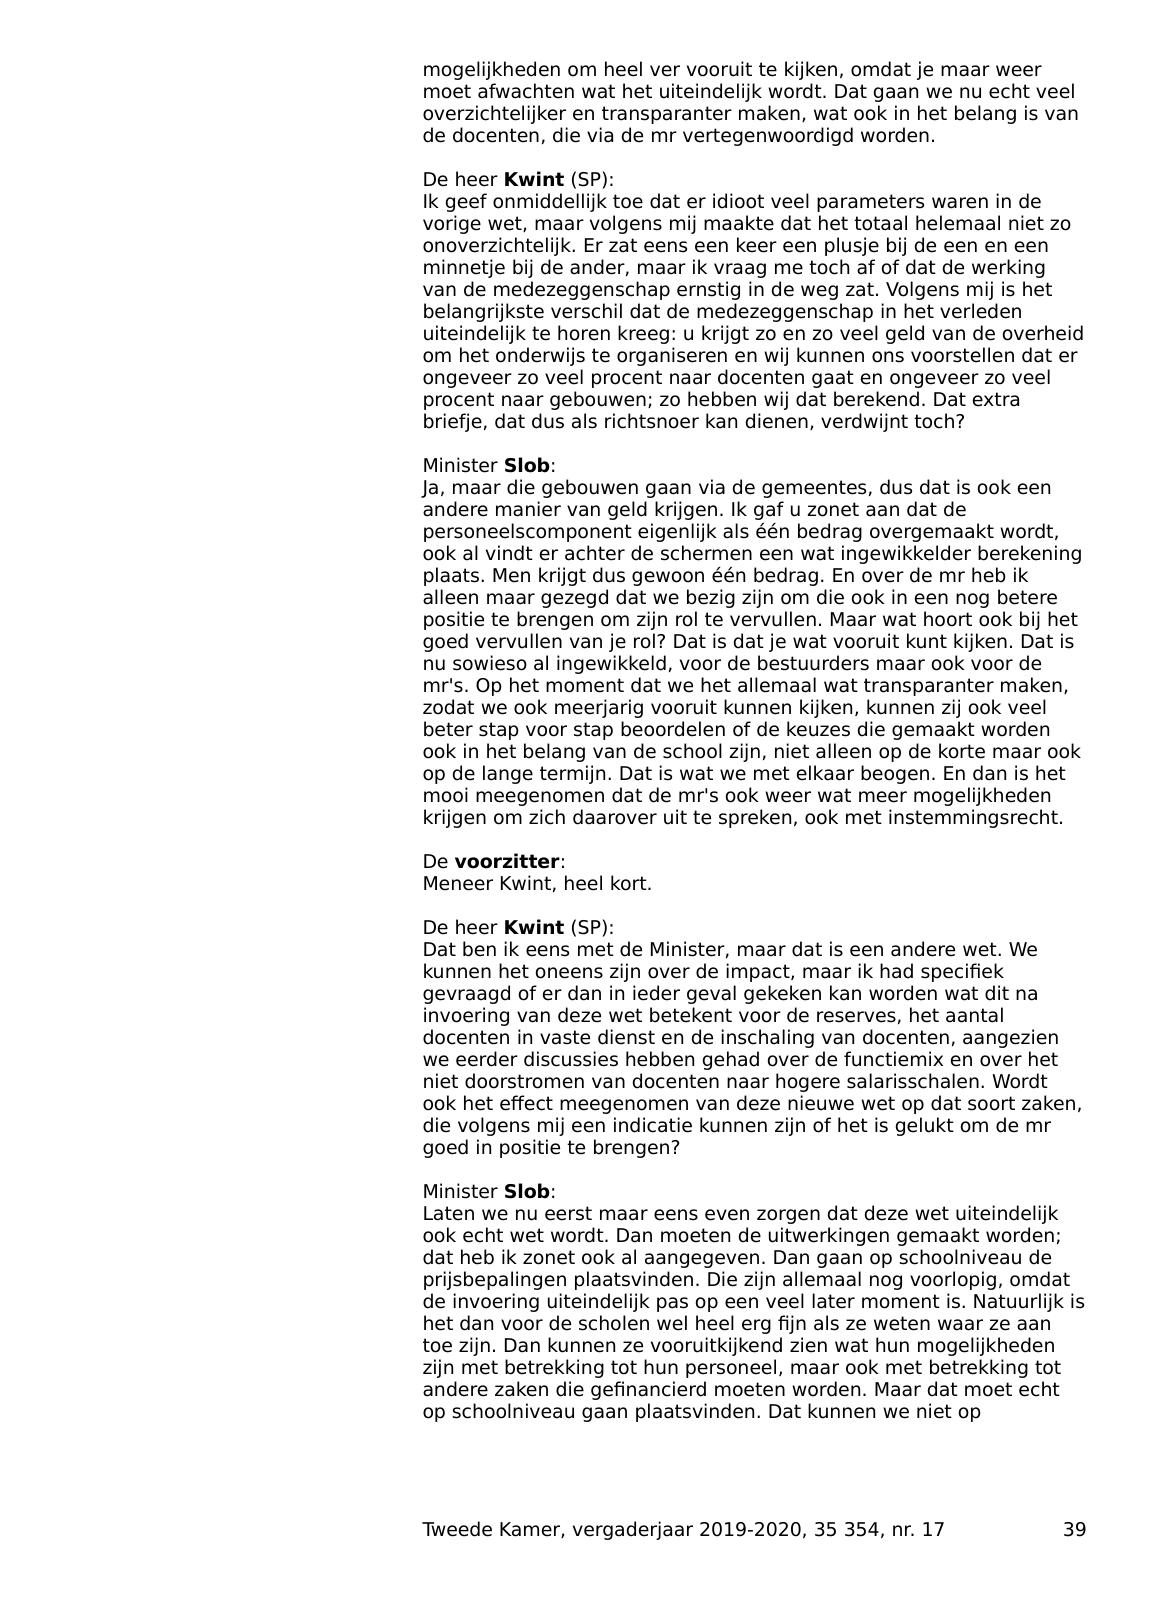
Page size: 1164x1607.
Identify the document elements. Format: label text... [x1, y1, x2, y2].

text Minister Slob: [422, 1181, 1087, 1203]
text De heer Kwint (SP): [422, 917, 1087, 939]
text Minister Slob: [422, 455, 1087, 477]
text mogelijkheden om heel ver vooruit te kijken, omdat je maar weer moet afwachten wat het uiteindelijk wordt. Dat gaan we nu echt veel overzichtelijker en transparanter maken, wat ook in het belang is van de docenten, die via de mr vertegenwoordigd worden. [422, 59, 1087, 147]
text Laten we nu eerst maar eens even zorgen dat deze wet uiteindelijk ook echt wet wordt. Dan moeten de uitwerkingen gemaakt worden; dat heb ik zonet ook al aangegeven. Dan gaan op schoolniveau de prijsbepalingen plaatsvinden. Die zijn allemaal nog voorlopig, omdat de invoering uiteindelijk pas op een veel later moment is. Natuurlijk is het dan voor de scholen wel heel erg fijn als ze weten waar ze aan toe zijn. Dan kunnen ze vooruitkijkend zien wat hun mogelijkheden zijn met betrekking tot hun personeel, maar ook met betrekking tot andere zaken die gefinancierd moeten worden. Maar dat moet echt op schoolniveau gaan plaatsvinden. Dat kunnen we niet op [422, 1203, 1087, 1423]
text De heer Kwint (SP): [422, 169, 1087, 191]
text Ja, maar die gebouwen gaan via de gemeentes, dus dat is ook een andere manier van geld krijgen. Ik gaf u zonet aan dat de personeelscomponent eigenlijk als één bedrag overgemaakt wordt, ook al vindt er achter de schermen een wat ingewikkelder berekening plaats. Men krijgt dus gewoon één bedrag. En over de mr heb ik alleen maar gezegd dat we bezig zijn om die ook in een nog betere positie te brengen om zijn rol te vervullen. Maar wat hoort ook bij het goed vervullen van je rol? Dat is dat je wat vooruit kunt kijken. Dat is nu sowieso al ingewikkeld, voor de bestuurders maar ook voor de mr's. Op het moment dat we het allemaal wat transparanter maken, zodat we ook meerjarig vooruit kunnen kijken, kunnen zij ook veel beter stap voor stap beoordelen of de keuzes die gemaakt worden ook in het belang van de school zijn, niet alleen op de korte maar ook op de lange termijn. Dat is wat we met elkaar beogen. En dan is het mooi meegenomen dat de mr's ook weer wat meer mogelijkheden krijgen om zich daarover uit te spreken, ook met instemmingsrecht. [422, 477, 1087, 829]
text Meneer Kwint, heel kort. [422, 873, 1087, 895]
text Dat ben ik eens met de Minister, maar dat is een andere wet. We kunnen het oneens zijn over de impact, maar ik had specifiek gevraagd of er dan in ieder geval gekeken kan worden wat dit na invoering van deze wet betekent voor de reserves, het aantal docenten in vaste dienst en de inschaling van docenten, aangezien we eerder discussies hebben gehad over de functiemix en over het niet doorstromen van docenten naar hogere salarisschalen. Wordt ook het effect meegenomen van deze nieuwe wet op dat soort zaken, die volgens mij een indicatie kunnen zijn of het is gelukt om de mr goed in positie te brengen? [422, 939, 1087, 1159]
text De voorzitter: [422, 851, 1087, 873]
text Ik geef onmiddellijk toe dat er idioot veel parameters waren in de vorige wet, maar volgens mij maakte dat het totaal helemaal niet zo onoverzichtelijk. Er zat eens een keer een plusje bij de een en een minnetje bij de ander, maar ik vraag me toch af of dat de werking van de medezeggenschap ernstig in de weg zat. Volgens mij is het belangrijkste verschil dat de medezeggenschap in het verleden uiteindelijk te horen kreeg: u krijgt zo en zo veel geld van de overheid om het onderwijs te organiseren en wij kunnen ons voorstellen dat er ongeveer zo veel procent naar docenten gaat en ongeveer zo veel procent naar gebouwen; zo hebben wij dat berekend. Dat extra briefje, dat dus als richtsnoer kan dienen, verdwijnt toch? [422, 191, 1087, 433]
